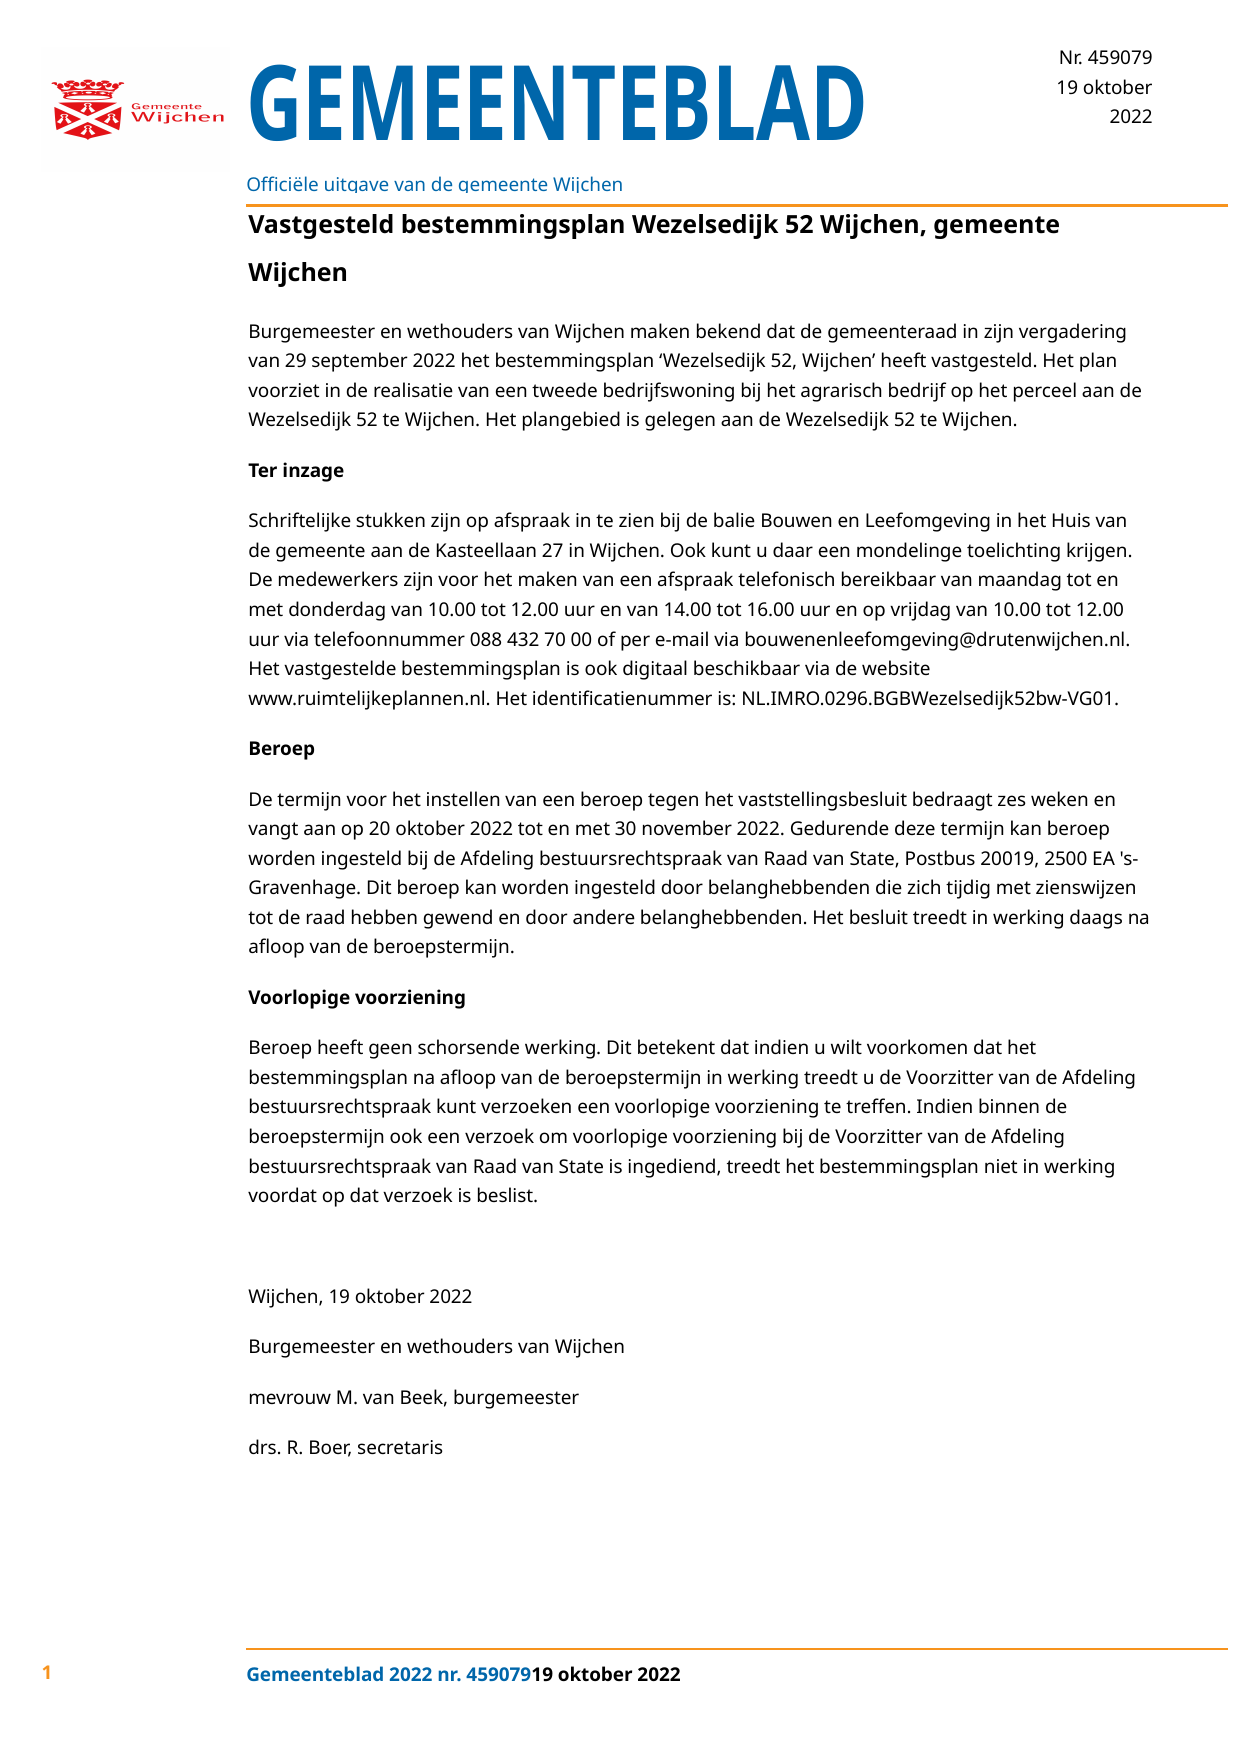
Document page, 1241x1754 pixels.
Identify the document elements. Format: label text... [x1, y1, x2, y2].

text Voorlopige voorziening [248, 984, 1152, 1010]
text Beroep [248, 735, 1152, 761]
picture [41, 47, 231, 172]
text mevrouw M. van Beek, burgemeester [248, 1384, 1152, 1410]
text Schriftelijke stukken zijn op afspraak in te zien bij de balie Bouwen en Leefomgeving in het Huis van de gemeente aan de Kasteellaan 27 in Wijchen. Ook kunt u daar een mondelinge toelichting krijgen. De medewerkers zijn voor het maken van een afspraak telefonisch bereikbaar van maandag tot en met donderdag van 10.00 tot 12.00 uur en van 14.00 tot 16.00 uur en op vrijdag van 10.00 tot 12.00 uur via telefoonnummer 088 432 70 00 of per e-mail via bouwenenleefomgeving@drutenwijchen.nl. Het vastgestelde bestemmingsplan is ook digitaal beschikbaar via de website www.ruimtelijkeplannen.nl. Het identificatienummer is: NL.IMRO.0296.BGBWezelsedijk52bw-VG01. [248, 507, 1152, 711]
text Burgemeester en wethouders van Wijchen [248, 1334, 1152, 1359]
text Ter inzage [248, 457, 1152, 483]
text De termijn voor het instellen van een beroep tegen het vaststellingsbesluit bedraagt zes weken en vangt aan op 20 oktober 2022 tot en met 30 november 2022. Gedurende deze termijn kan beroep worden ingesteld bij de Afdeling bestuursrechtspraak van Raad van State, Postbus 20019, 2500 EA 's-Gravenhage. Dit beroep kan worden ingesteld door belanghebbenden die zich tijdig met zienswijzen tot de raad hebben gewend en door andere belanghebbenden. Het besluit treedt in werking daags na afloop van de beroepstermijn. [248, 786, 1152, 959]
text drs. R. Boer, secretaris [248, 1434, 1152, 1460]
text Vastgesteld bestemmingsplan Wezelsedijk 52 Wijchen, gemeente Wijchen [248, 207, 1152, 288]
text Burgemeester en wethouders van Wijchen maken bekend dat de gemeenteraad in zijn vergadering van 29 september 2022 het bestemmingsplan ‘Wezelsedijk 52, Wijchen’ heeft vastgesteld. Het plan voorziet in de realisatie van een tweede bedrijfswoning bij het agrarisch bedrijf op het perceel aan de Wezelsedijk 52 te Wijchen. Het plangebied is gelegen aan de Wezelsedijk 52 te Wijchen. [248, 318, 1152, 432]
text Wijchen, 19 oktober 2022 [248, 1283, 1152, 1309]
text Beroep heeft geen schorsende werking. Dit betekent dat indien u wilt voorkomen dat het bestemmingsplan na afloop van de beroepstermijn in werking treedt u de Voorzitter van de Afdeling bestuursrechtspraak kunt verzoeken een voorlopige voorziening te treffen. Indien binnen de beroepstermijn ook een verzoek om voorlopige voorziening bij de Voorzitter van de Afdeling bestuursrechtspraak van Raad van State is ingediend, treedt het bestemmingsplan niet in werking voordat op dat verzoek is beslist. [248, 1034, 1152, 1208]
